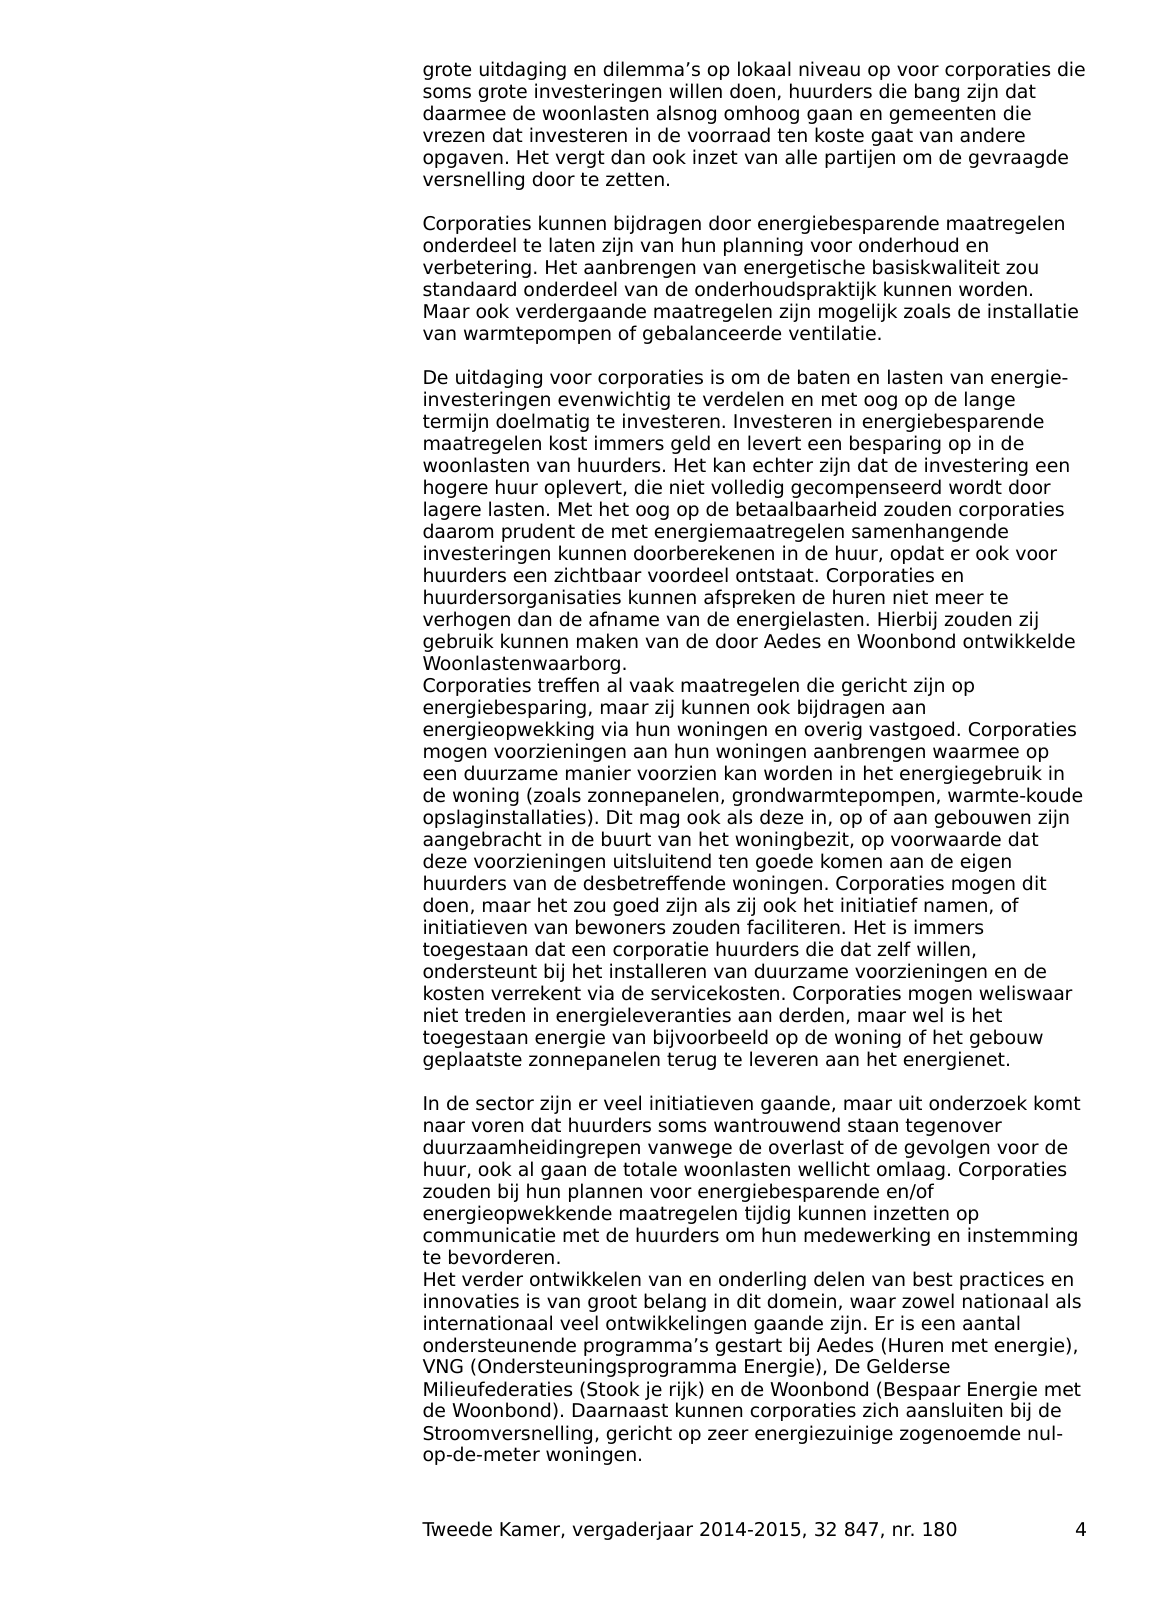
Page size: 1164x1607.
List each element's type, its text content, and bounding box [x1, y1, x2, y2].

text Corporaties treffen al vaak maatregelen die gericht zijn op energiebesparing, maar zij kunnen ook bijdragen aan energieopwekking via hun woningen en overig vastgoed. Corporaties mogen voorzieningen aan hun woningen aanbrengen waarmee op een duurzame manier voorzien kan worden in het energiegebruik in de woning (zoals zonnepanelen, grondwarmtepompen, warmte-koude opslaginstallaties). Dit mag ook als deze in, op of aan gebouwen zijn aangebracht in de buurt van het woningbezit, op voorwaarde dat deze voorzieningen uitsluitend ten goede komen aan de eigen huurders van de desbetreffende woningen. Corporaties mogen dit doen, maar het zou goed zijn als zij ook het initiatief namen, of initiatieven van bewoners zouden faciliteren. Het is immers toegestaan dat een corporatie huurders die dat zelf willen, ondersteunt bij het installeren van duurzame voorzieningen en de kosten verrekent via de servicekosten. Corporaties mogen weliswaar niet treden in energieleveranties aan derden, maar wel is het toegestaan energie van bijvoorbeeld op de woning of het gebouw geplaatste zonnepanelen terug te leveren aan het energienet. [422, 675, 1087, 1071]
text In de sector zijn er veel initiatieven gaande, maar uit onderzoek komt naar voren dat huurders soms wantrouwend staan tegenover duurzaamheidingrepen vanwege de overlast of de gevolgen voor de huur, ook al gaan de totale woonlasten wellicht omlaag. Corporaties zouden bij hun plannen voor energiebesparende en/of energieopwekkende maatregelen tijdig kunnen inzetten op communicatie met de huurders om hun medewerking en instemming te bevorderen. [422, 1093, 1087, 1268]
text grote uitdaging en dilemma’s op lokaal niveau op voor corporaties die soms grote investeringen willen doen, huurders die bang zijn dat daarmee de woonlasten alsnog omhoog gaan en gemeenten die vrezen dat investeren in de voorraad ten koste gaat van andere opgaven. Het vergt dan ook inzet van alle partijen om de gevraagde versnelling door te zetten. [422, 59, 1087, 191]
text Het verder ontwikkelen van en onderling delen van best practices en innovaties is van groot belang in dit domein, waar zowel nationaal als internationaal veel ontwikkelingen gaande zijn. Er is een aantal ondersteunende programma’s gestart bij Aedes (Huren met energie), VNG (Ondersteuningsprogramma Energie), De Gelderse Milieufederaties (Stook je rijk) en de Woonbond (Bespaar Energie met de Woonbond). Daarnaast kunnen corporaties zich aansluiten bij de Stroomversnelling, gericht op zeer energiezuinige zogenoemde nul-op-de-meter woningen. [422, 1268, 1087, 1466]
text De uitdaging voor corporaties is om de baten en lasten van energie-investeringen evenwichtig te verdelen en met oog op de lange termijn doelmatig te investeren. Investeren in energiebesparende maatregelen kost immers geld en levert een besparing op in de woonlasten van huurders. Het kan echter zijn dat de investering een hogere huur oplevert, die niet volledig gecompenseerd wordt door lagere lasten. Met het oog op de betaalbaarheid zouden corporaties daarom prudent de met energiemaatregelen samenhangende investeringen kunnen doorberekenen in de huur, opdat er ook voor huurders een zichtbaar voordeel ontstaat. Corporaties en huurdersorganisaties kunnen afspreken de huren niet meer te verhogen dan de afname van de energielasten. Hierbij zouden zij gebruik kunnen maken van de door Aedes en Woonbond ontwikkelde Woonlastenwaarborg. [422, 367, 1087, 675]
text Corporaties kunnen bijdragen door energiebesparende maatregelen onderdeel te laten zijn van hun planning voor onderhoud en verbetering. Het aanbrengen van energetische basiskwaliteit zou standaard onderdeel van de onderhoudspraktijk kunnen worden. Maar ook verdergaande maatregelen zijn mogelijk zoals de installatie van warmtepompen of gebalanceerde ventilatie. [422, 213, 1087, 345]
